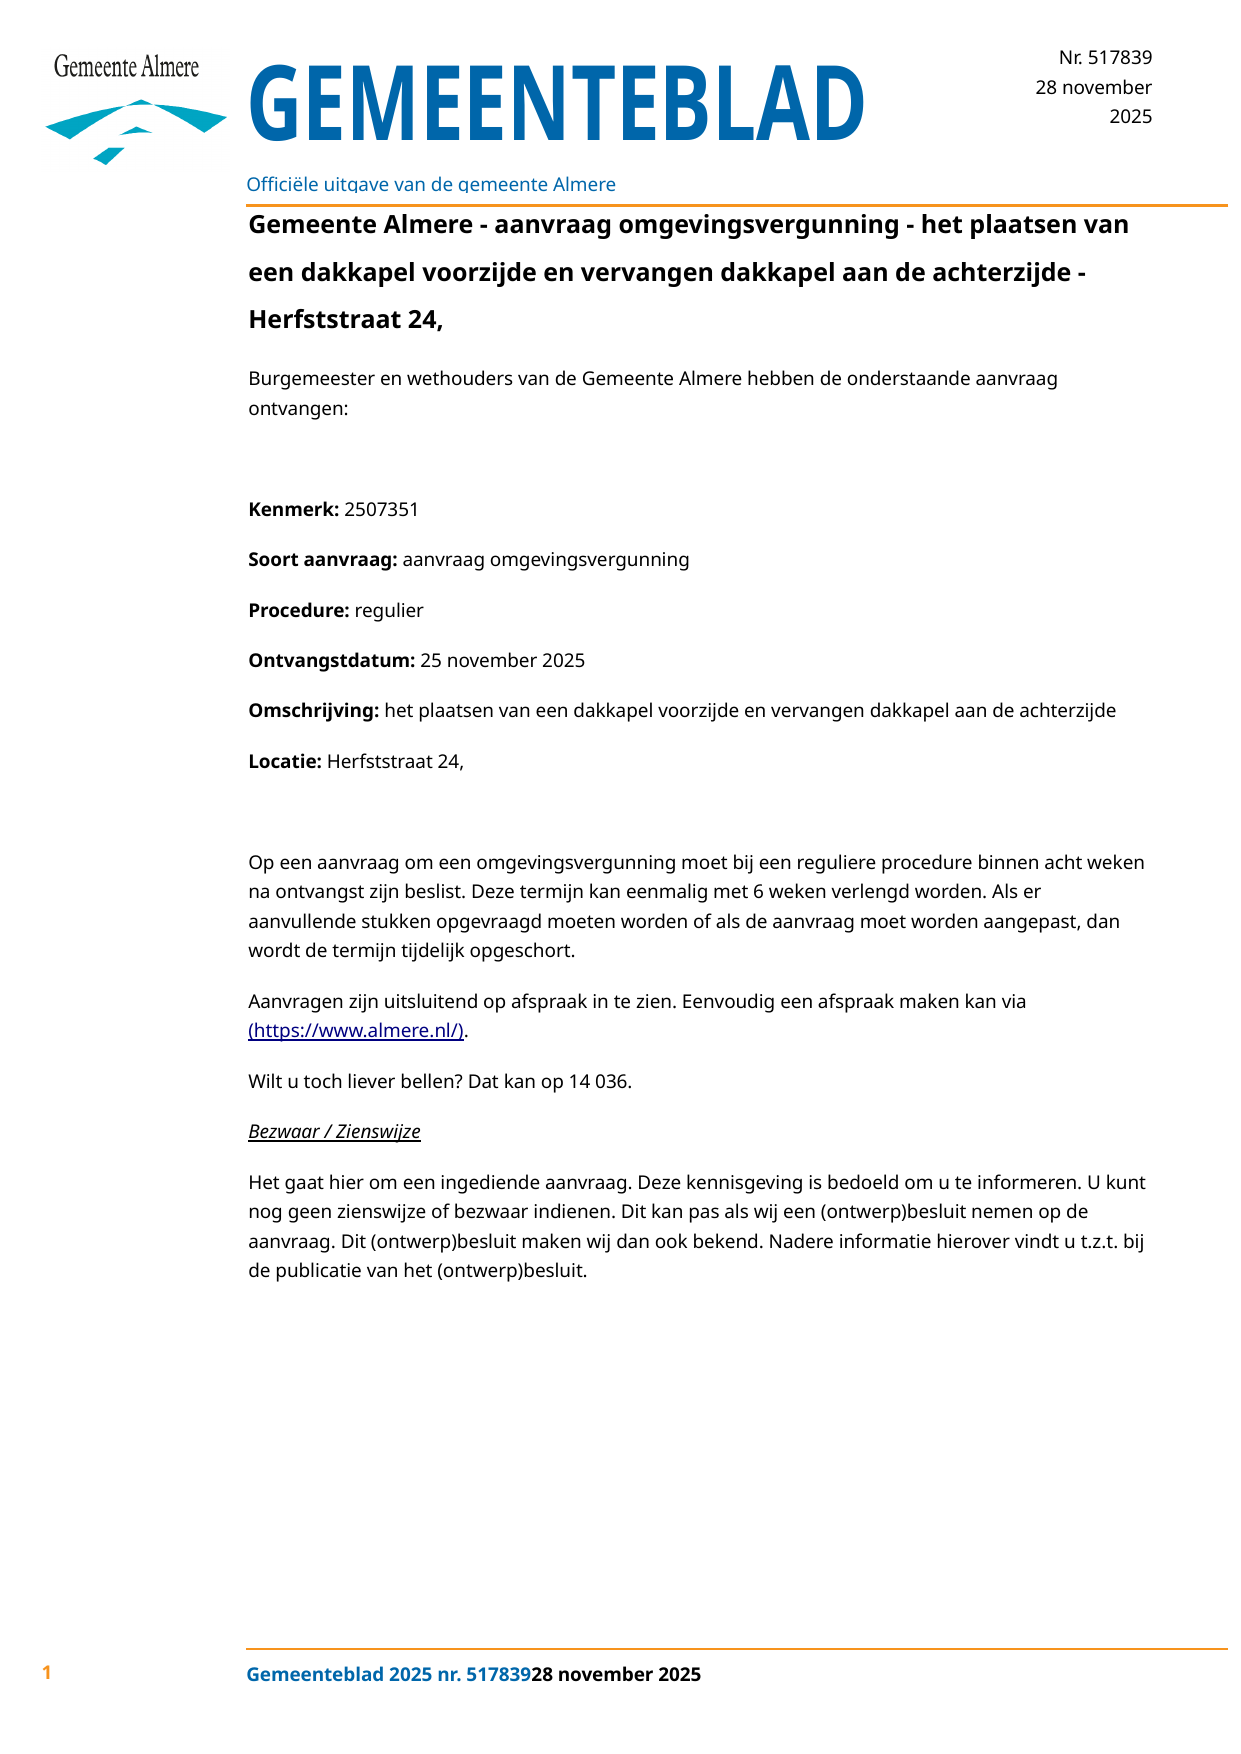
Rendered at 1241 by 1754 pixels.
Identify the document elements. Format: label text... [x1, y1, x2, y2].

text Gemeente Almere - aanvraag omgevingsvergunning - het plaatsen van een dakkapel voorzijde en vervangen dakkapel aan de achterzijde - Herfststraat 24, [248, 207, 1152, 336]
text Soort aanvraag: aanvraag omgevingsvergunning [248, 546, 1152, 572]
text Het gaat hier om een ingediende aanvraag. Deze kennisgeving is bedoeld om u te informeren. U kunt nog geen zienswijze of bezwaar indienen. Dit kan pas als wij een (ontwerp)besluit nemen op de aanvraag. Dit (ontwerp)besluit maken wij dan ook bekend. Nadere informatie hierover vindt u t.z.t. bij de publicatie van het (ontwerp)besluit. [248, 1169, 1152, 1283]
text Omschrijving: het plaatsen van een dakkapel voorzijde en vervangen dakkapel aan de achterzijde [248, 698, 1152, 723]
text Kenmerk: 2507351 [248, 496, 1152, 522]
text Op een aanvraag om een omgevingsvergunning moet bij een reguliere procedure binnen acht weken na ontvangst zijn beslist. Deze termijn kan eenmalig met 6 weken verlengd worden. Als er aanvullende stukken opgevraagd moeten worden of als de aanvraag moet worden aangepast, dan wordt de termijn tijdelijk opgeschort. [248, 849, 1152, 963]
text Aanvragen zijn uitsluitend op afspraak in te zien. Eenvoudig een afspraak maken kan via (https://www.almere.nl/). [248, 988, 1152, 1043]
text Burgemeester en wethouders van de Gemeente Almere hebben de onderstaande aanvraag ontvangen: [248, 366, 1152, 421]
picture [41, 47, 231, 172]
text Ontvangstdatum: 25 november 2025 [248, 647, 1152, 673]
text Locatie: Herfststraat 24, [248, 748, 1152, 774]
text Procedure: regulier [248, 597, 1152, 622]
text Wilt u toch liever bellen? Dat kan op 14 036. [248, 1068, 1152, 1094]
text Bezwaar / Zienswijze [248, 1118, 1152, 1144]
